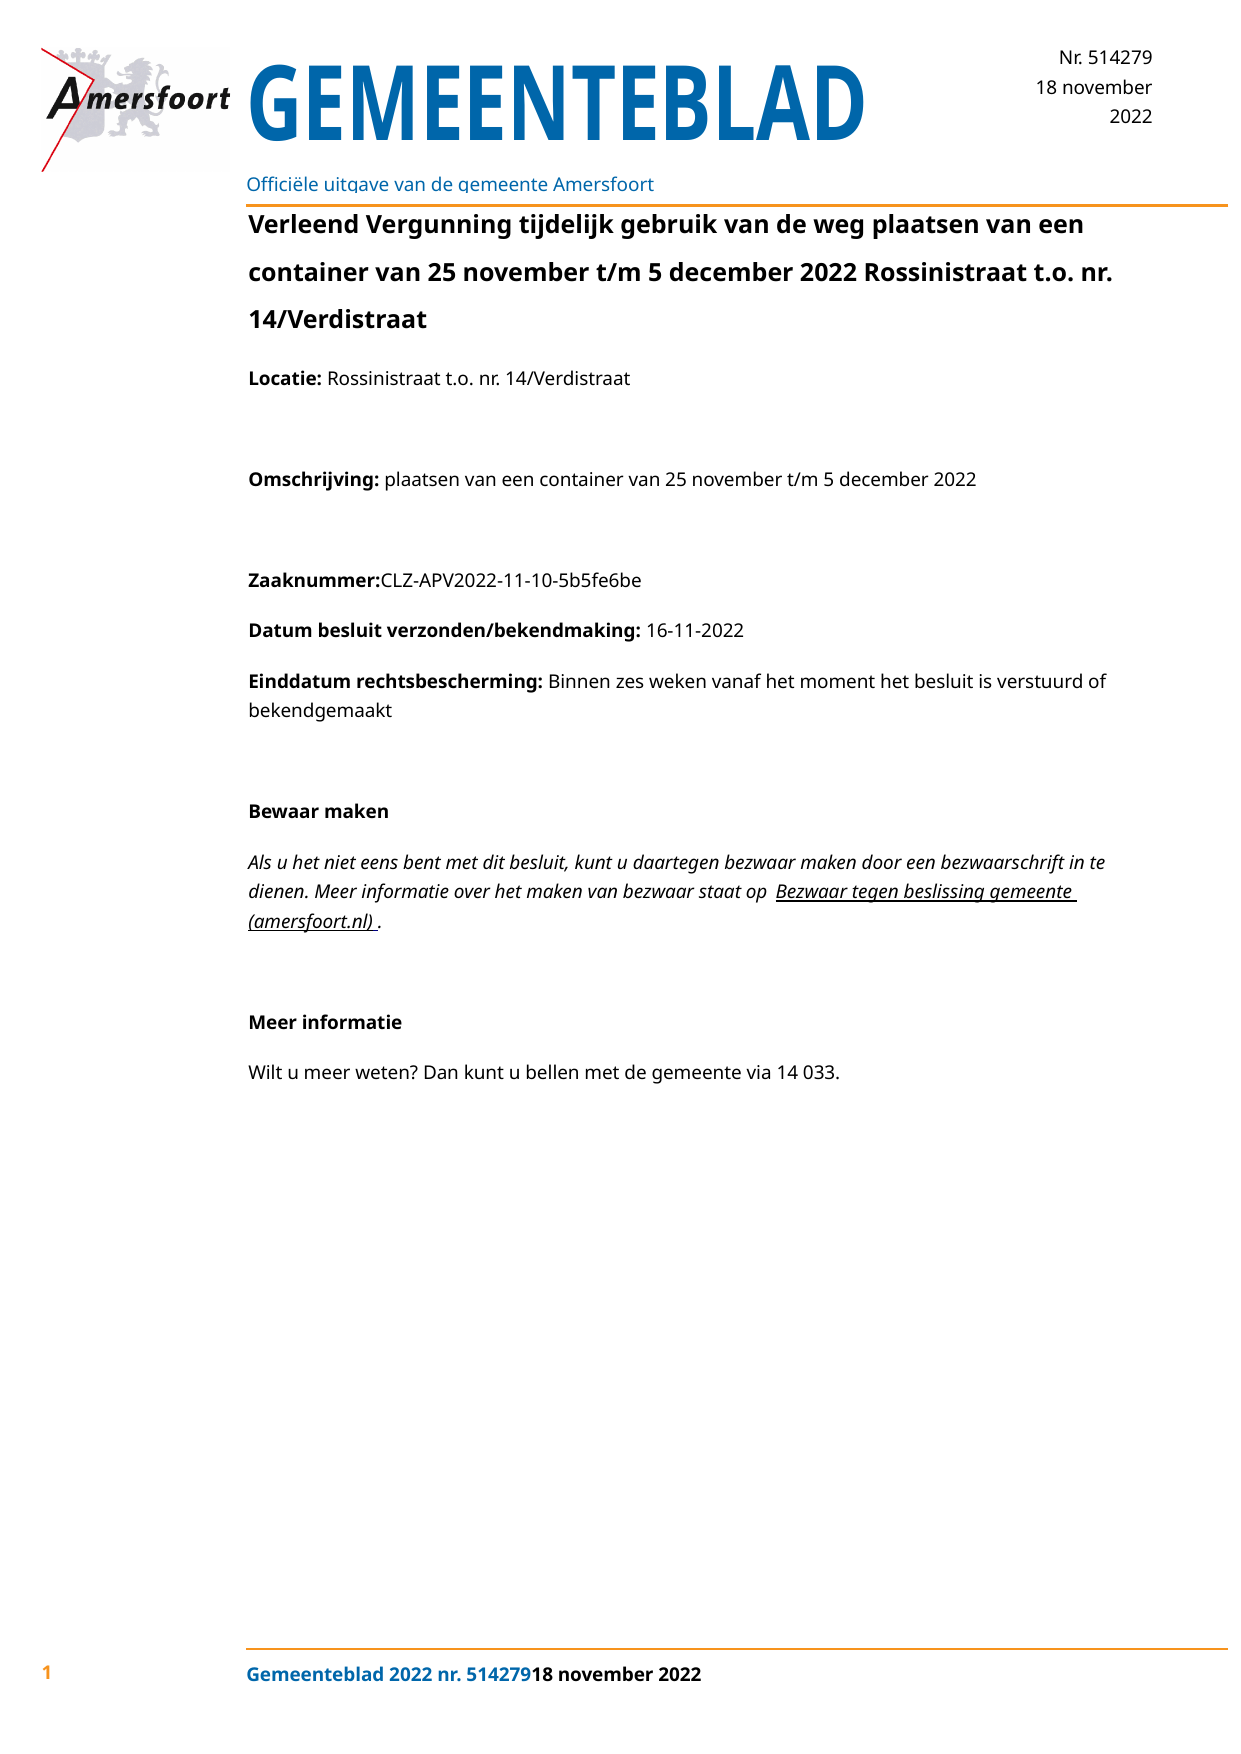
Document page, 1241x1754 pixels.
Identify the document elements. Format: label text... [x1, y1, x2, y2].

text Verleend Vergunning tijdelijk gebruik van de weg plaatsen van een container van 25 november t/m 5 december 2022 Rossinistraat t.o. nr. 14/Verdistraat [248, 207, 1152, 336]
text Wilt u meer weten? Dan kunt u bellen met de gemeente via 14 033. [248, 1059, 1152, 1085]
picture [41, 47, 231, 172]
text Meer informatie [248, 1009, 1152, 1034]
text Als u het niet eens bent met dit besluit, kunt u daartegen bezwaar maken door een bezwaarschrift in te dienen. Meer informatie over het maken van bezwaar staat op Bezwaar tegen beslissing gemeente (amersfoort.nl) . [248, 849, 1152, 934]
text Zaaknummer:CLZ-APV2022-11-10-5b5fe6be [248, 567, 1152, 593]
text Omschrijving: plaatsen van een container van 25 november t/m 5 december 2022 [248, 466, 1152, 492]
text Bewaar maken [248, 798, 1152, 824]
text Locatie: Rossinistraat t.o. nr. 14/Verdistraat [248, 366, 1152, 391]
text Einddatum rechtsbescherming: Binnen zes weken vanaf het moment het besluit is verstuurd of bekendgemaakt [248, 668, 1152, 723]
text Datum besluit verzonden/bekendmaking: 16-11-2022 [248, 618, 1152, 643]
